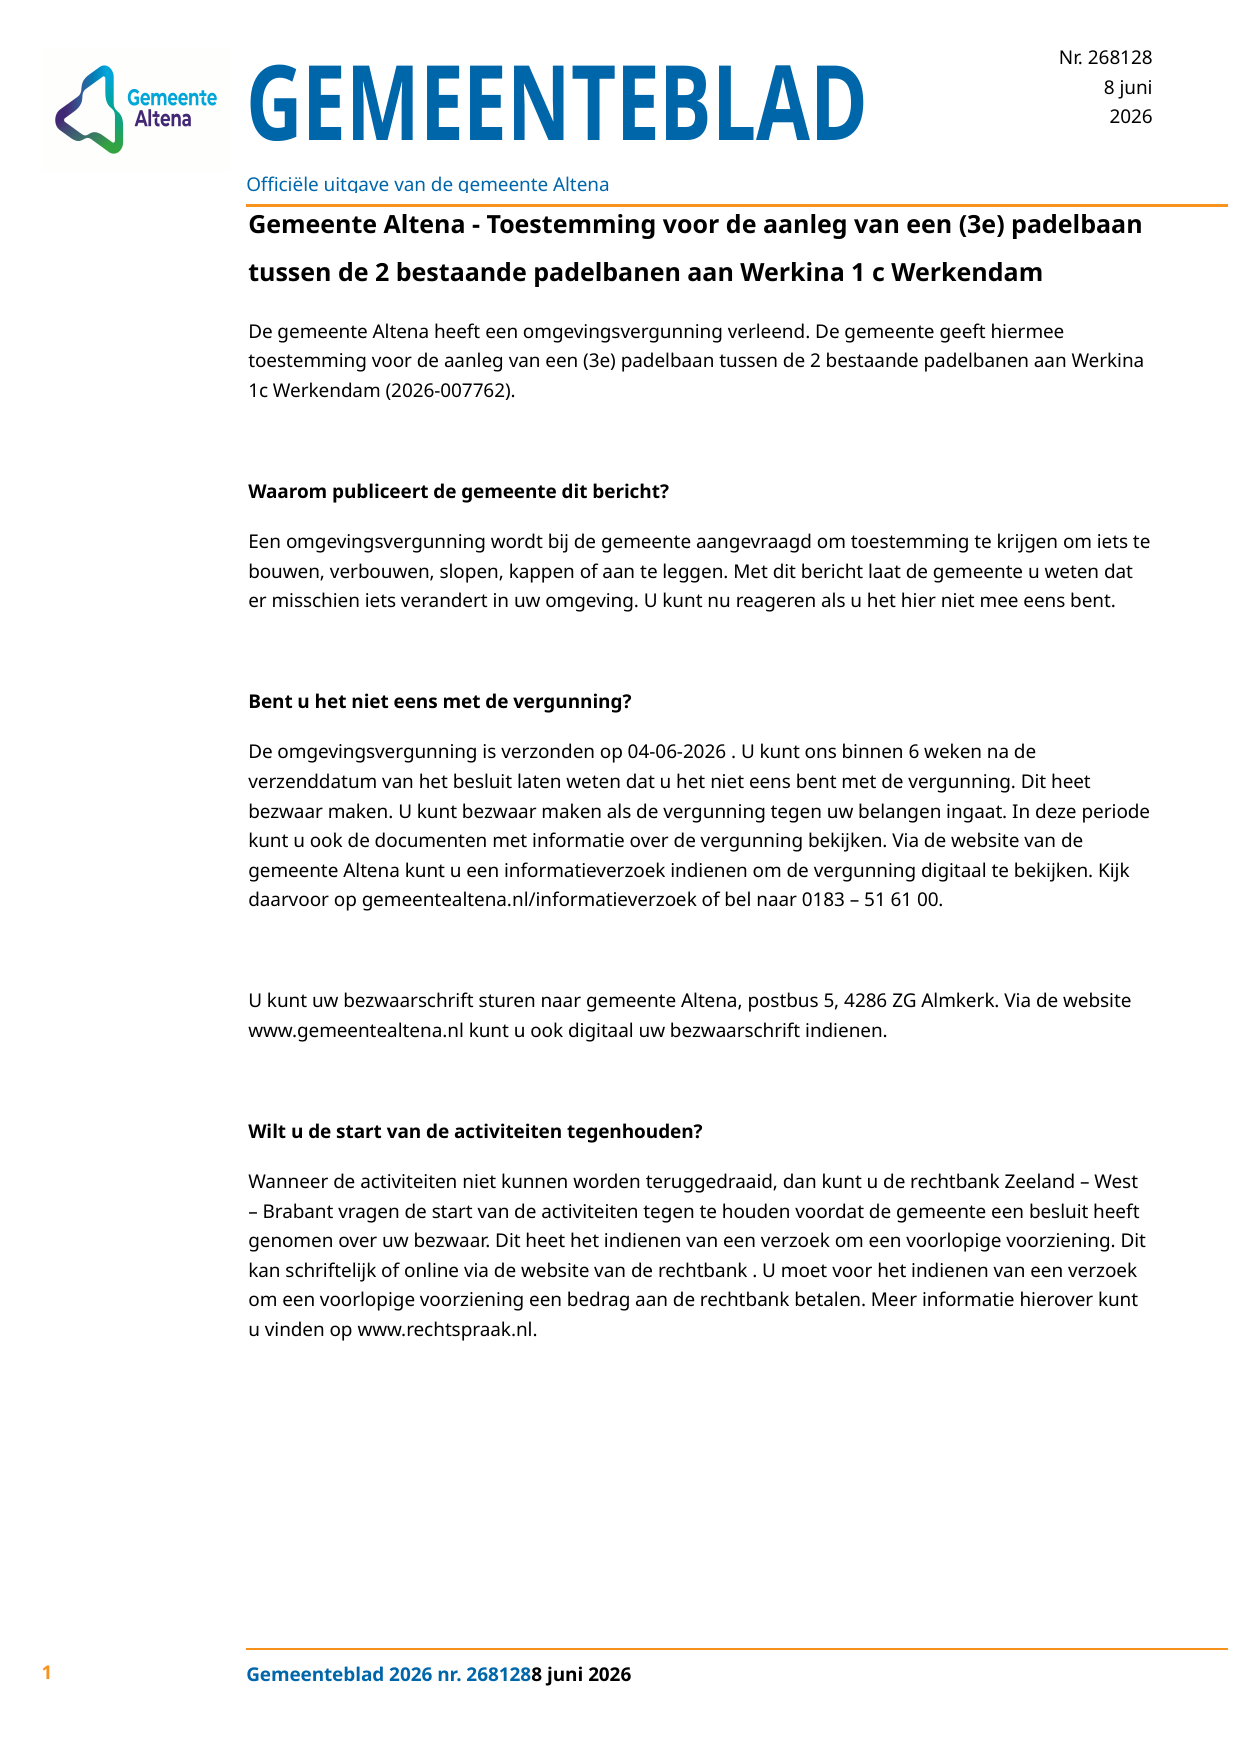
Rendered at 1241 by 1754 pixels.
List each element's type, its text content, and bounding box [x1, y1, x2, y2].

picture [41, 47, 231, 172]
text Wilt u de start van de activiteiten tegenhouden? [248, 1118, 1152, 1144]
text Bent u het niet eens met de vergunning? [248, 688, 1152, 714]
text Een omgevingsvergunning wordt bij de gemeente aangevraagd om toestemming te krijgen om iets te bouwen, verbouwen, slopen, kappen of aan te leggen. Met dit bericht laat de gemeente u weten dat er misschien iets verandert in uw omgeving. U kunt nu reageren als u het hier niet mee eens bent. [248, 528, 1152, 613]
text De gemeente Altena heeft een omgevingsvergunning verleend. De gemeente geeft hiermee toestemming voor de aanleg van een (3e) padelbaan tussen de 2 bestaande padelbanen aan Werkina 1c Werkendam (2026-007762). [248, 318, 1152, 403]
text Waarom publiceert de gemeente dit bericht? [248, 478, 1152, 504]
text Wanneer de activiteiten niet kunnen worden teruggedraaid, dan kunt u de rechtbank Zeeland – West – Brabant vragen de start van de activiteiten tegen te houden voordat de gemeente een besluit heeft genomen over uw bezwaar. Dit heet het indienen van een verzoek om een voorlopige voorziening. Dit kan schriftelijk of online via de website van de rechtbank . U moet voor het indienen van een verzoek om een voorlopige voorziening een bedrag aan de rechtbank betalen. Meer informatie hierover kunt u vinden op www.rechtspraak.nl. [248, 1168, 1152, 1342]
text De omgevingsvergunning is verzonden op 04-06-2026 . U kunt ons binnen 6 weken na de verzenddatum van het besluit laten weten dat u het niet eens bent met de vergunning. Dit heet bezwaar maken. U kunt bezwaar maken als de vergunning tegen uw belangen ingaat. In deze periode kunt u ook de documenten met informatie over de vergunning bekijken. Via de website van de gemeente Altena kunt u een informatieverzoek indienen om de vergunning digitaal te bekijken. Kijk daarvoor op gemeentealtena.nl/informatieverzoek of bel naar 0183 – 51 61 00. [248, 739, 1152, 912]
text Gemeente Altena - Toestemming voor de aanleg van een (3e) padelbaan tussen de 2 bestaande padelbanen aan Werkina 1 c Werkendam [248, 207, 1152, 288]
text U kunt uw bezwaarschrift sturen naar gemeente Altena, postbus 5, 4286 ZG Almkerk. Via de website www.gemeentealtena.nl kunt u ook digitaal uw bezwaarschrift indienen. [248, 987, 1152, 1043]
